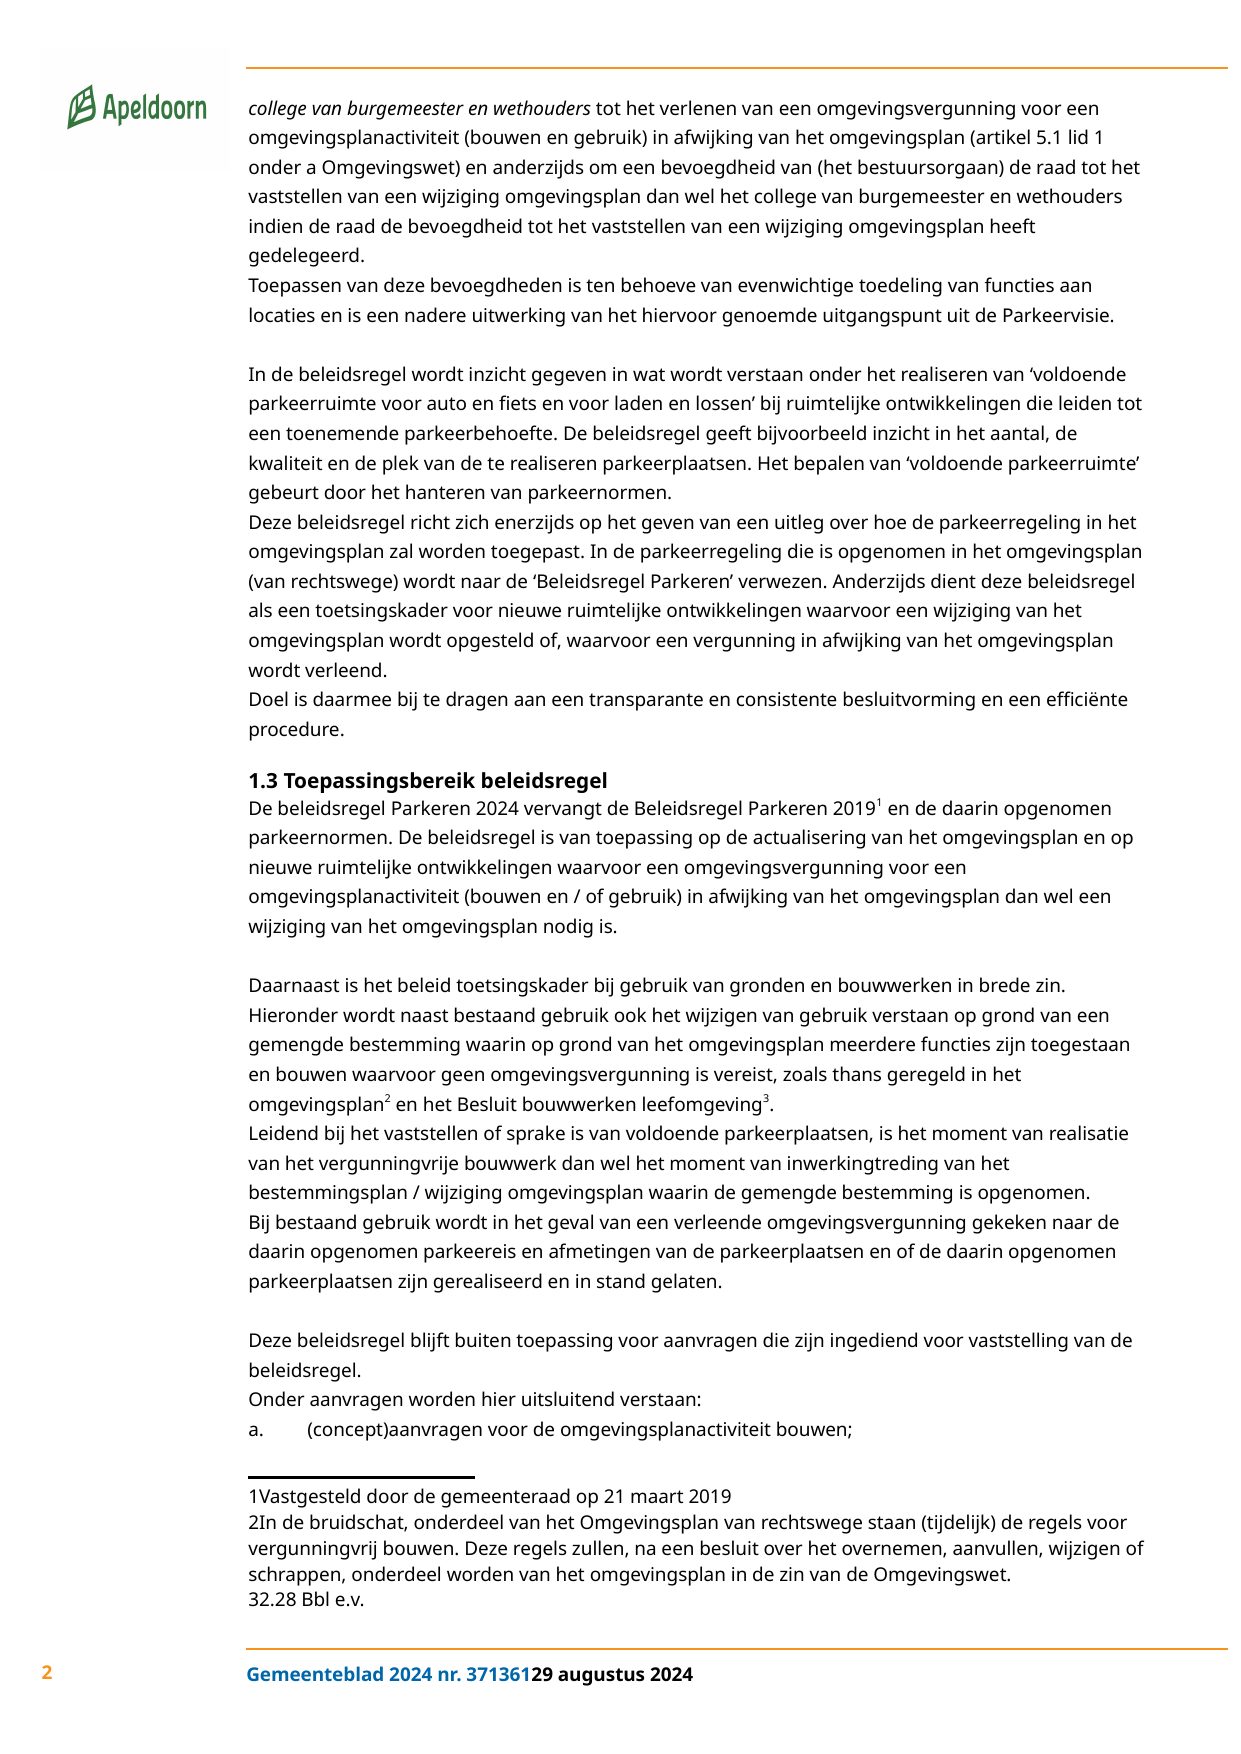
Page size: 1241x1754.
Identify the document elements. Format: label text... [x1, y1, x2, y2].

text Deze beleidsregel blijft buiten toepassing voor aanvragen die zijn ingediend voor vaststelling van de beleidsregel. [248, 1327, 1152, 1383]
text De beleidsregel Parkeren 2024 vervangt de Beleidsregel Parkeren 2019 en de daarin opgenomen parkeernormen. De beleidsregel is van toepassing op de actualisering van het omgevingsplan en op nieuwe ruimtelijke ontwikkelingen waarvoor een omgevingsvergunning voor een omgevingsplanactiviteit (bouwen en / of gebruik) in afwijking van het omgevingsplan dan wel een wijziging van het omgevingsplan nodig is. [248, 795, 1152, 939]
text 2.28 Bbl e.v. [248, 1586, 1152, 1612]
text Daarnaast is het beleid toetsingskader bij gebruik van gronden en bouwwerken in brede zin. Hieronder wordt naast bestaand gebruik ook het wijzigen van gebruik verstaan op grond van een gemengde bestemming waarin op grond van het omgevingsplan meerdere functies zijn toegestaan en bouwen waarvoor geen omgevingsvergunning is vereist, zoals thans geregeld in het omgevingsplan en het Besluit bouwwerken leefomgeving. [248, 972, 1152, 1116]
text Onder aanvragen worden hier uitsluitend verstaan: [248, 1387, 1152, 1412]
text In de beleidsregel wordt inzicht gegeven in wat wordt verstaan onder het realiseren van ‘voldoende parkeerruimte voor auto en fiets en voor laden en lossen’ bij ruimtelijke ontwikkelingen die leiden tot een toenemende parkeerbehoefte. De beleidsregel geeft bijvoorbeeld inzicht in het aantal, de kwaliteit en de plek van de te realiseren parkeerplaatsen. Het bepalen van ‘voldoende parkeerruimte’ gebeurt door het hanteren van parkeernormen. [248, 361, 1152, 505]
text Vastgesteld door de gemeenteraad op 21 maart 2019 [248, 1483, 1152, 1509]
picture [41, 47, 231, 172]
text 1.3 Toepassingsbereik beleidsregel [248, 766, 1152, 795]
text Bij bestaand gebruik wordt in het geval van een verleende omgevingsvergunning gekeken naar de daarin opgenomen parkeereis en afmetingen van de parkeerplaatsen en of de daarin opgenomen parkeerplaatsen zijn gerealiseerd en in stand gelaten. [248, 1209, 1152, 1294]
text Leidend bij het vaststellen of sprake is van voldoende parkeerplaatsen, is het moment van realisatie van het vergunningvrije bouwwerk dan wel het moment van inwerkingtreding van het bestemmingsplan / wijziging omgevingsplan waarin de gemengde bestemming is opgenomen. [248, 1120, 1152, 1205]
text Toepassen van deze bevoegdheden is ten behoeve van evenwichtige toedeling van functies aan locaties en is een nadere uitwerking van het hiervoor genoemde uitgangspunt uit de Parkeervisie. [248, 272, 1152, 328]
text college van burgemeester en wethouders tot het verlenen van een omgevingsvergunning voor een omgevingsplanactiviteit (bouwen en gebruik) in afwijking van het omgevingsplan (artikel 5.1 lid 1 onder a Omgevingswet) en anderzijds om een bevoegdheid van (het bestuursorgaan) de raad tot het vaststellen van een wijziging omgevingsplan dan wel het college van burgemeester en wethouders indien de raad de bevoegdheid tot het vaststellen van een wijziging omgevingsplan heeft gedelegeerd. [248, 95, 1152, 268]
text In de bruidschat, onderdeel van het Omgevingsplan van rechtswege staan (tijdelijk) de regels voor vergunningvrij bouwen. Deze regels zullen, na een besluit over het overnemen, aanvullen, wijzigen of schrappen, onderdeel worden van het omgevingsplan in de zin van de Omgevingswet. [248, 1509, 1152, 1586]
text Doel is daarmee bij te dragen aan een transparante en consistente besluitvorming en een efficiënte procedure. [248, 686, 1152, 742]
list (concept)aanvragen voor de omgevingsplanactiviteit bouwen; [248, 1416, 1152, 1442]
text Deze beleidsregel richt zich enerzijds op het geven van een uitleg over hoe de parkeerregeling in het omgevingsplan zal worden toegepast. In de parkeerregeling die is opgenomen in het omgevingsplan (van rechtswege) wordt naar de ‘Beleidsregel Parkeren’ verwezen. Anderzijds dient deze beleidsregel als een toetsingskader voor nieuwe ruimtelijke ontwikkelingen waarvoor een wijziging van het omgevingsplan wordt opgesteld of, waarvoor een vergunning in afwijking van het omgevingsplan wordt verleend. [248, 509, 1152, 683]
